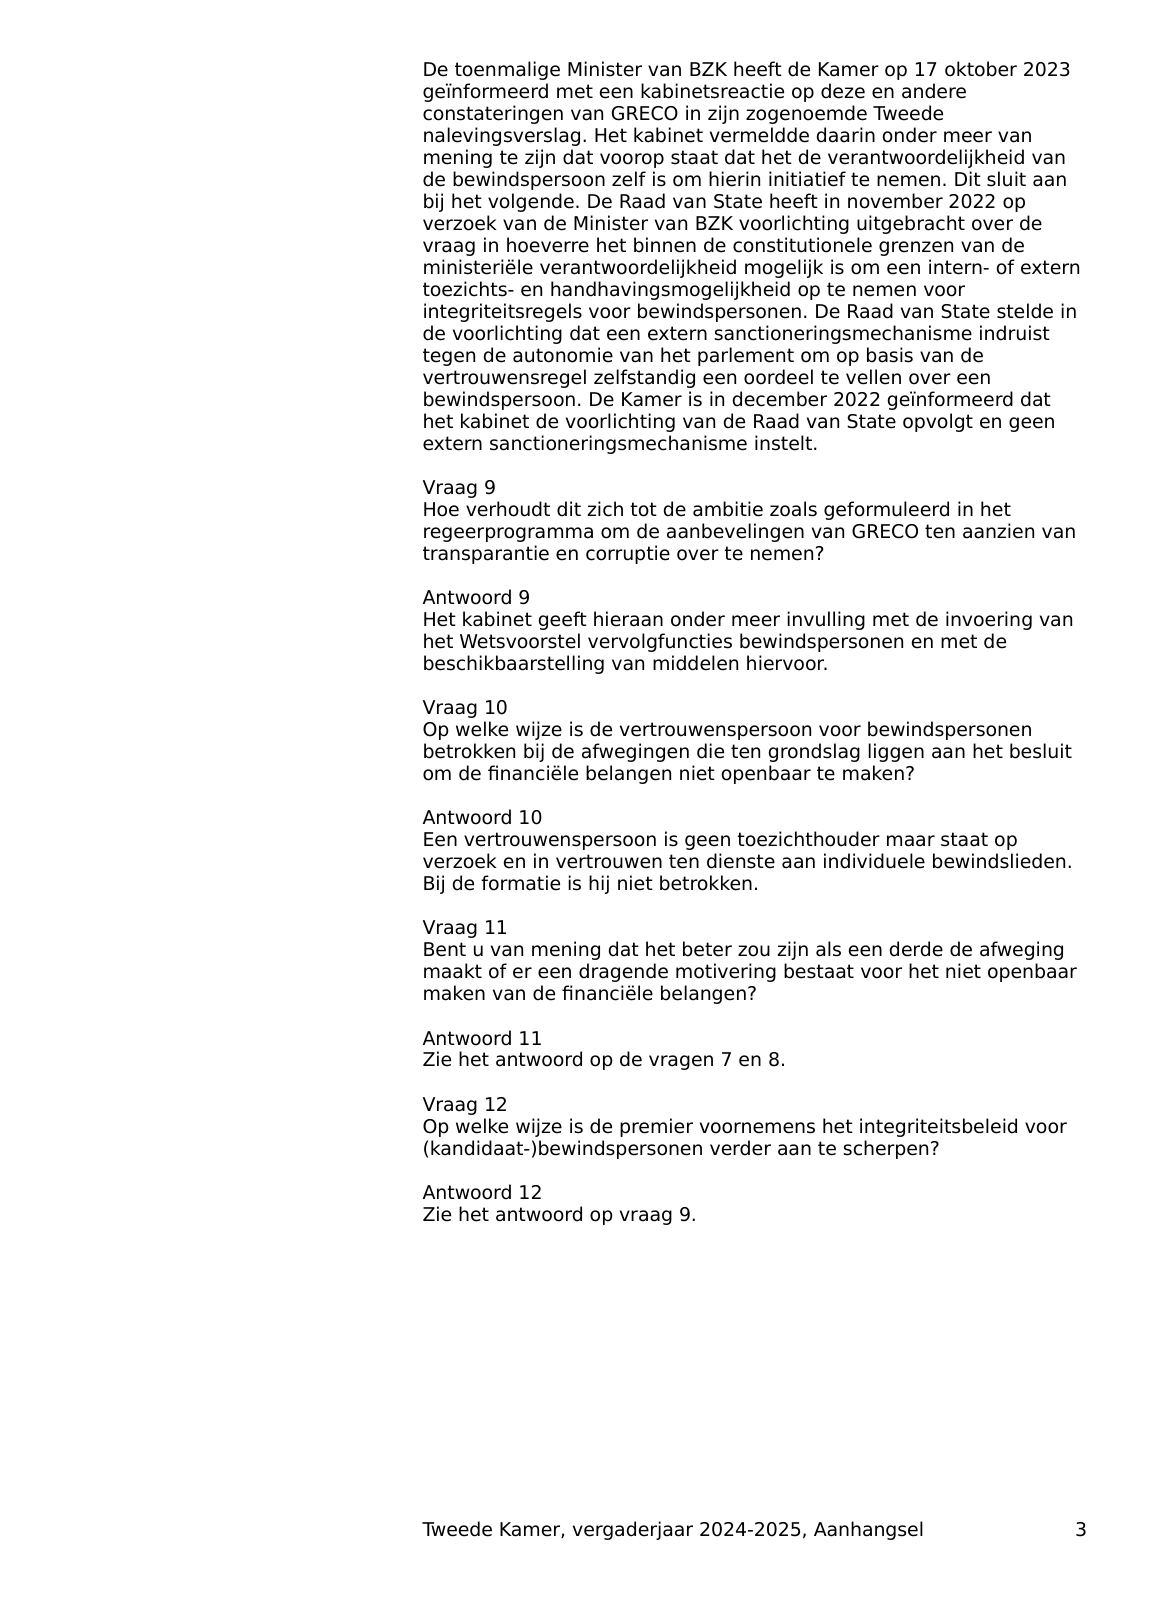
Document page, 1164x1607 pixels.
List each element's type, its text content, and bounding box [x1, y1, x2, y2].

text Antwoord 9 [422, 587, 1087, 609]
text Een vertrouwenspersoon is geen toezichthouder maar staat op verzoek en in vertrouwen ten dienste aan individuele bewindslieden. Bij de formatie is hij niet betrokken. [422, 829, 1087, 895]
text Antwoord 10 [422, 807, 1087, 829]
text Antwoord 11 [422, 1027, 1087, 1049]
text Vraag 11 [422, 917, 1087, 939]
text Zie het antwoord op de vragen 7 en 8. [422, 1049, 1087, 1071]
text Zie het antwoord op vraag 9. [422, 1204, 1087, 1226]
text De toenmalige Minister van BZK heeft de Kamer op 17 oktober 2023 geïnformeerd met een kabinetsreactie op deze en andere constateringen van GRECO in zijn zogenoemde Tweede nalevingsverslag. Het kabinet vermeldde daarin onder meer van mening te zijn dat voorop staat dat het de verantwoordelijkheid van de bewindspersoon zelf is om hierin initiatief te nemen. Dit sluit aan bij het volgende. De Raad van State heeft in november 2022 op verzoek van de Minister van BZK voorlichting uitgebracht over de vraag in hoeverre het binnen de constitutionele grenzen van de ministeriële verantwoordelijkheid mogelijk is om een intern- of extern toezichts- en handhavingsmogelijkheid op te nemen voor integriteitsregels voor bewindspersonen. De Raad van State stelde in de voorlichting dat een extern sanctioneringsmechanisme indruist tegen de autonomie van het parlement om op basis van de vertrouwensregel zelfstandig een oordeel te vellen over een bewindspersoon. De Kamer is in december 2022 geïnformeerd dat het kabinet de voorlichting van de Raad van State opvolgt en geen extern sanctioneringsmechanisme instelt. [422, 59, 1087, 455]
text Vraag 12 [422, 1093, 1087, 1116]
text Vraag 9 [422, 477, 1087, 499]
text Bent u van mening dat het beter zou zijn als een derde de afweging maakt of er een dragende motivering bestaat voor het niet openbaar maken van de financiële belangen? [422, 939, 1087, 1005]
text Het kabinet geeft hieraan onder meer invulling met de invoering van het Wetsvoorstel vervolgfuncties bewindspersonen en met de beschikbaarstelling van middelen hiervoor. [422, 609, 1087, 675]
text Op welke wijze is de vertrouwenspersoon voor bewindspersonen betrokken bij de afwegingen die ten grondslag liggen aan het besluit om de financiële belangen niet openbaar te maken? [422, 719, 1087, 785]
text Vraag 10 [422, 697, 1087, 719]
text Hoe verhoudt dit zich tot de ambitie zoals geformuleerd in het regeerprogramma om de aanbevelingen van GRECO ten aanzien van transparantie en corruptie over te nemen? [422, 499, 1087, 565]
text Op welke wijze is de premier voornemens het integriteitsbeleid voor (kandidaat-)bewindspersonen verder aan te scherpen? [422, 1116, 1087, 1159]
text Antwoord 12 [422, 1182, 1087, 1204]
